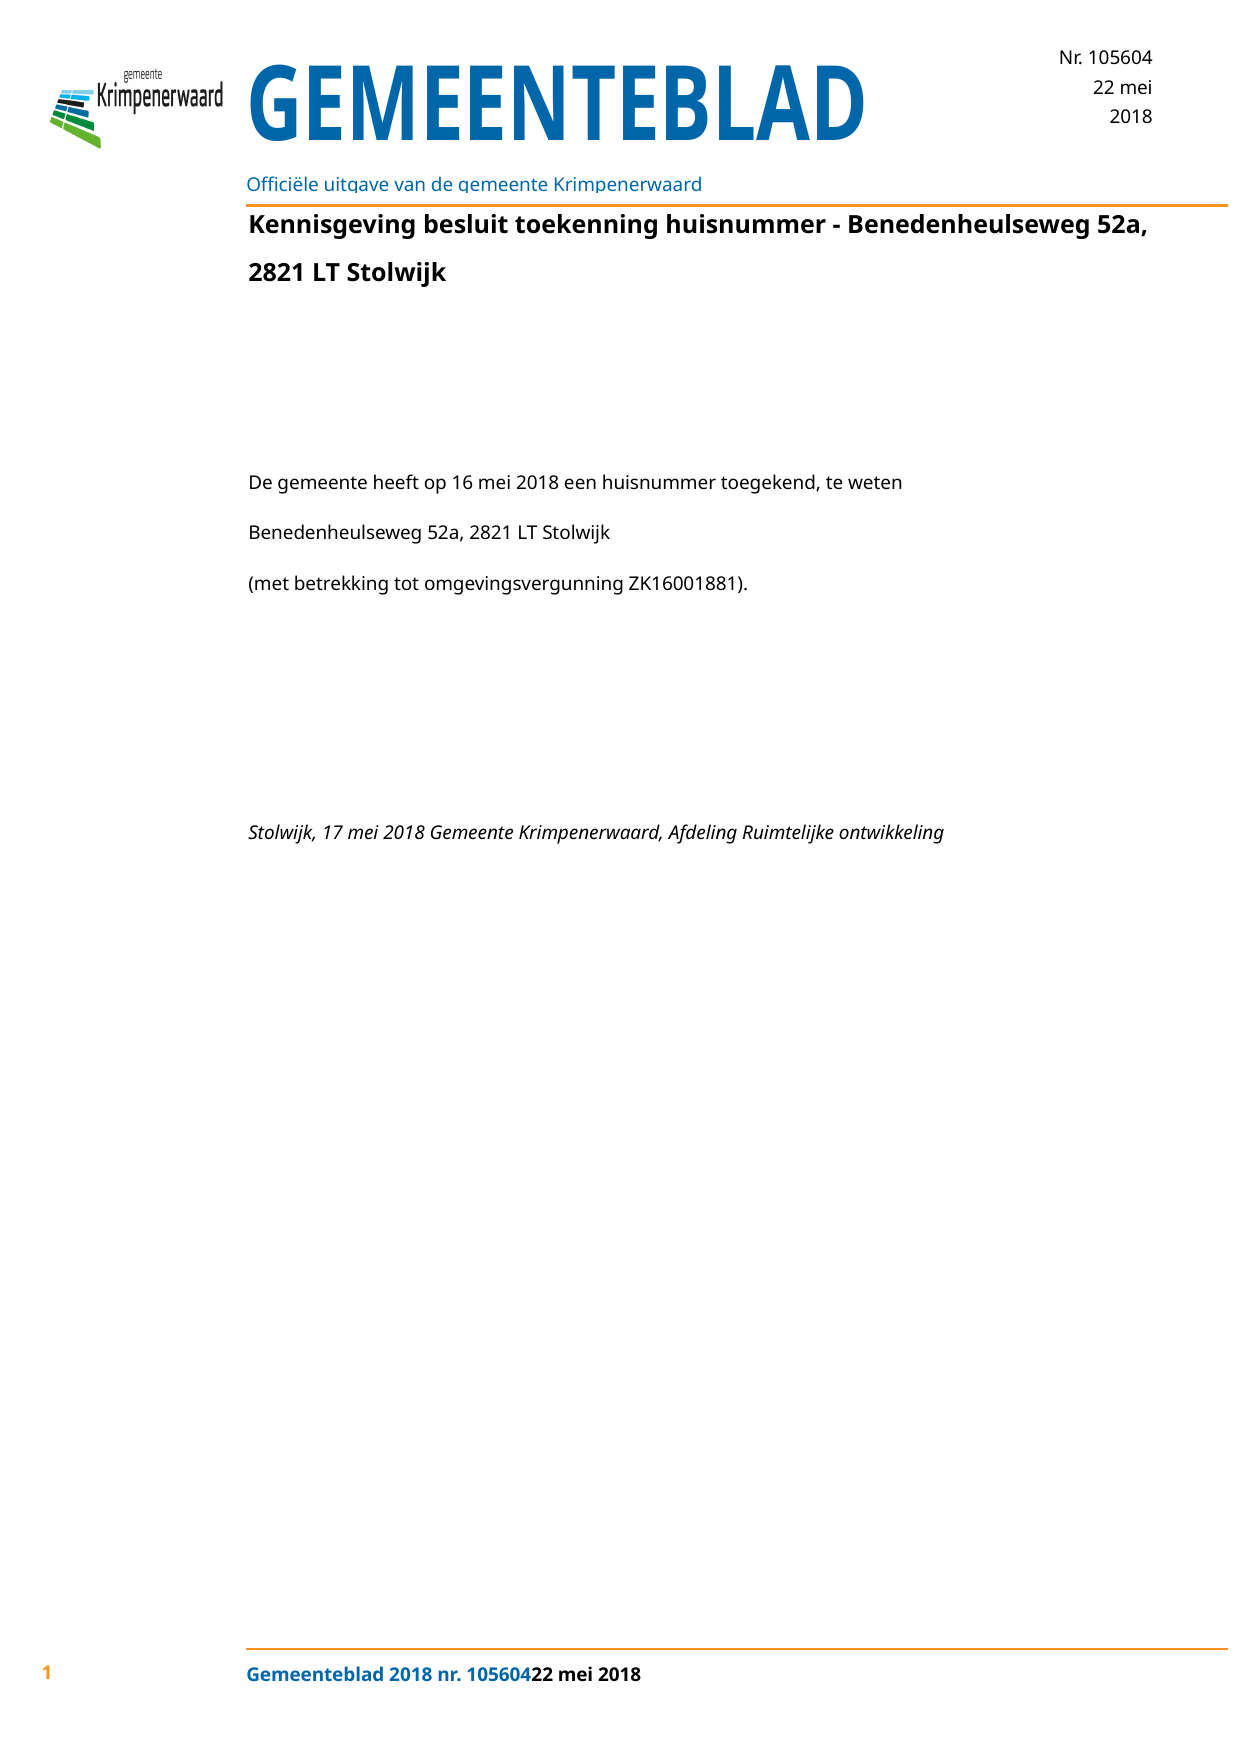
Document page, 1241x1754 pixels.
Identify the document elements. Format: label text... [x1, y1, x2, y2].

picture [41, 47, 231, 172]
text Stolwijk, 17 mei 2018 Gemeente Krimpenerwaard, Afdeling Ruimtelijke ontwikkeling [248, 819, 1152, 845]
text Benedenheulseweg 52a, 2821 LT Stolwijk [248, 519, 1152, 545]
text Kennisgeving besluit toekenning huisnummer - Benedenheulseweg 52a, 2821 LT Stolwijk [248, 207, 1152, 288]
text De gemeente heeft op 16 mei 2018 een huisnummer toegekend, te weten [248, 469, 1152, 495]
text (met betrekking tot omgevingsvergunning ZK16001881). [248, 570, 1152, 596]
